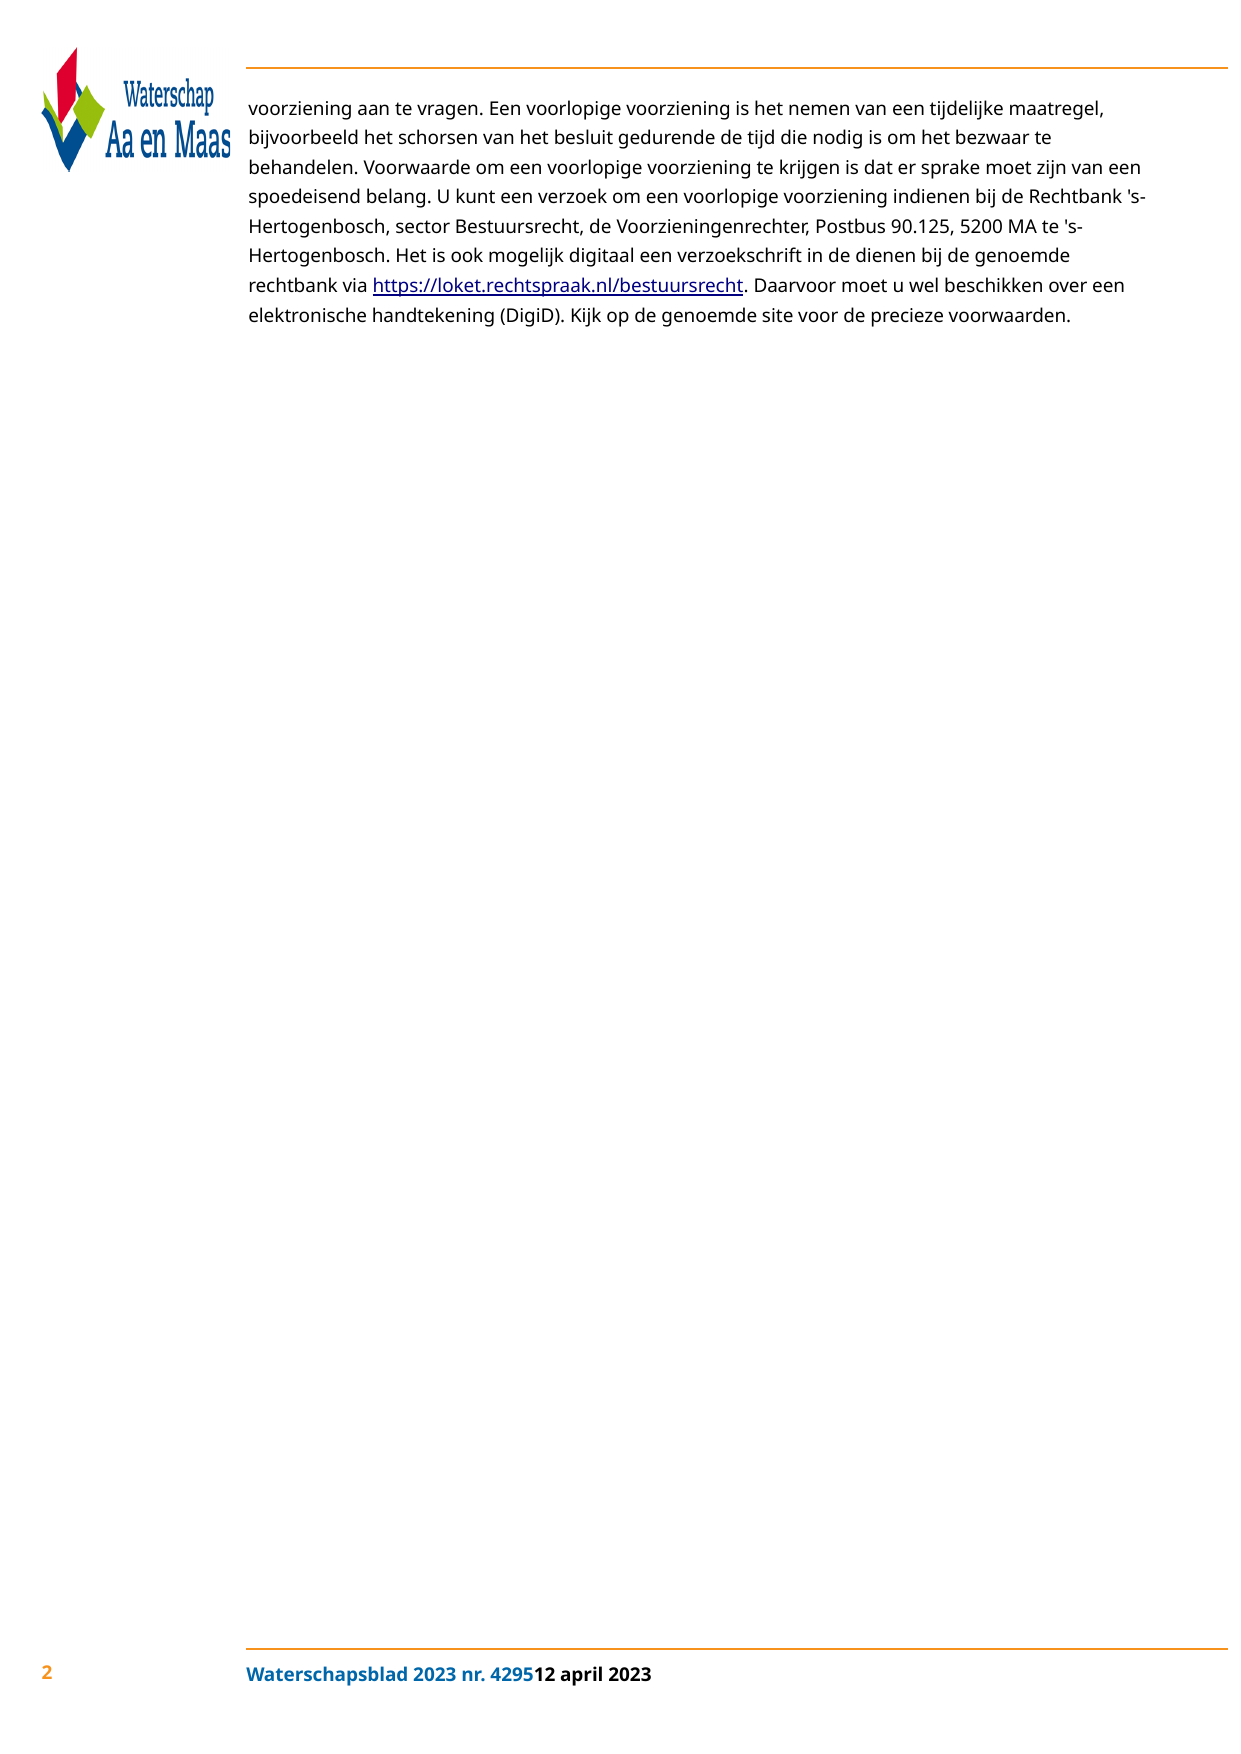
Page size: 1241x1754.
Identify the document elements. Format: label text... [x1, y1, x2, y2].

picture [41, 47, 231, 172]
text voorziening aan te vragen. Een voorlopige voorziening is het nemen van een tijdelijke maatregel, bijvoorbeeld het schorsen van het besluit gedurende de tijd die nodig is om het bezwaar te behandelen. Voorwaarde om een voorlopige voorziening te krijgen is dat er sprake moet zijn van een spoedeisend belang. U kunt een verzoek om een voorlopige voorziening indienen bij de Rechtbank 's-Hertogenbosch, sector Bestuursrecht, de Voorzieningenrechter, Postbus 90.125, 5200 MA te 's-Hertogenbosch. Het is ook mogelijk digitaal een verzoekschrift in de dienen bij de genoemde rechtbank via https://loket.rechtspraak.nl/bestuursrecht. Daarvoor moet u wel beschikken over een elektronische handtekening (DigiD). Kijk op de genoemde site voor de precieze voorwaarden. [248, 95, 1152, 328]
